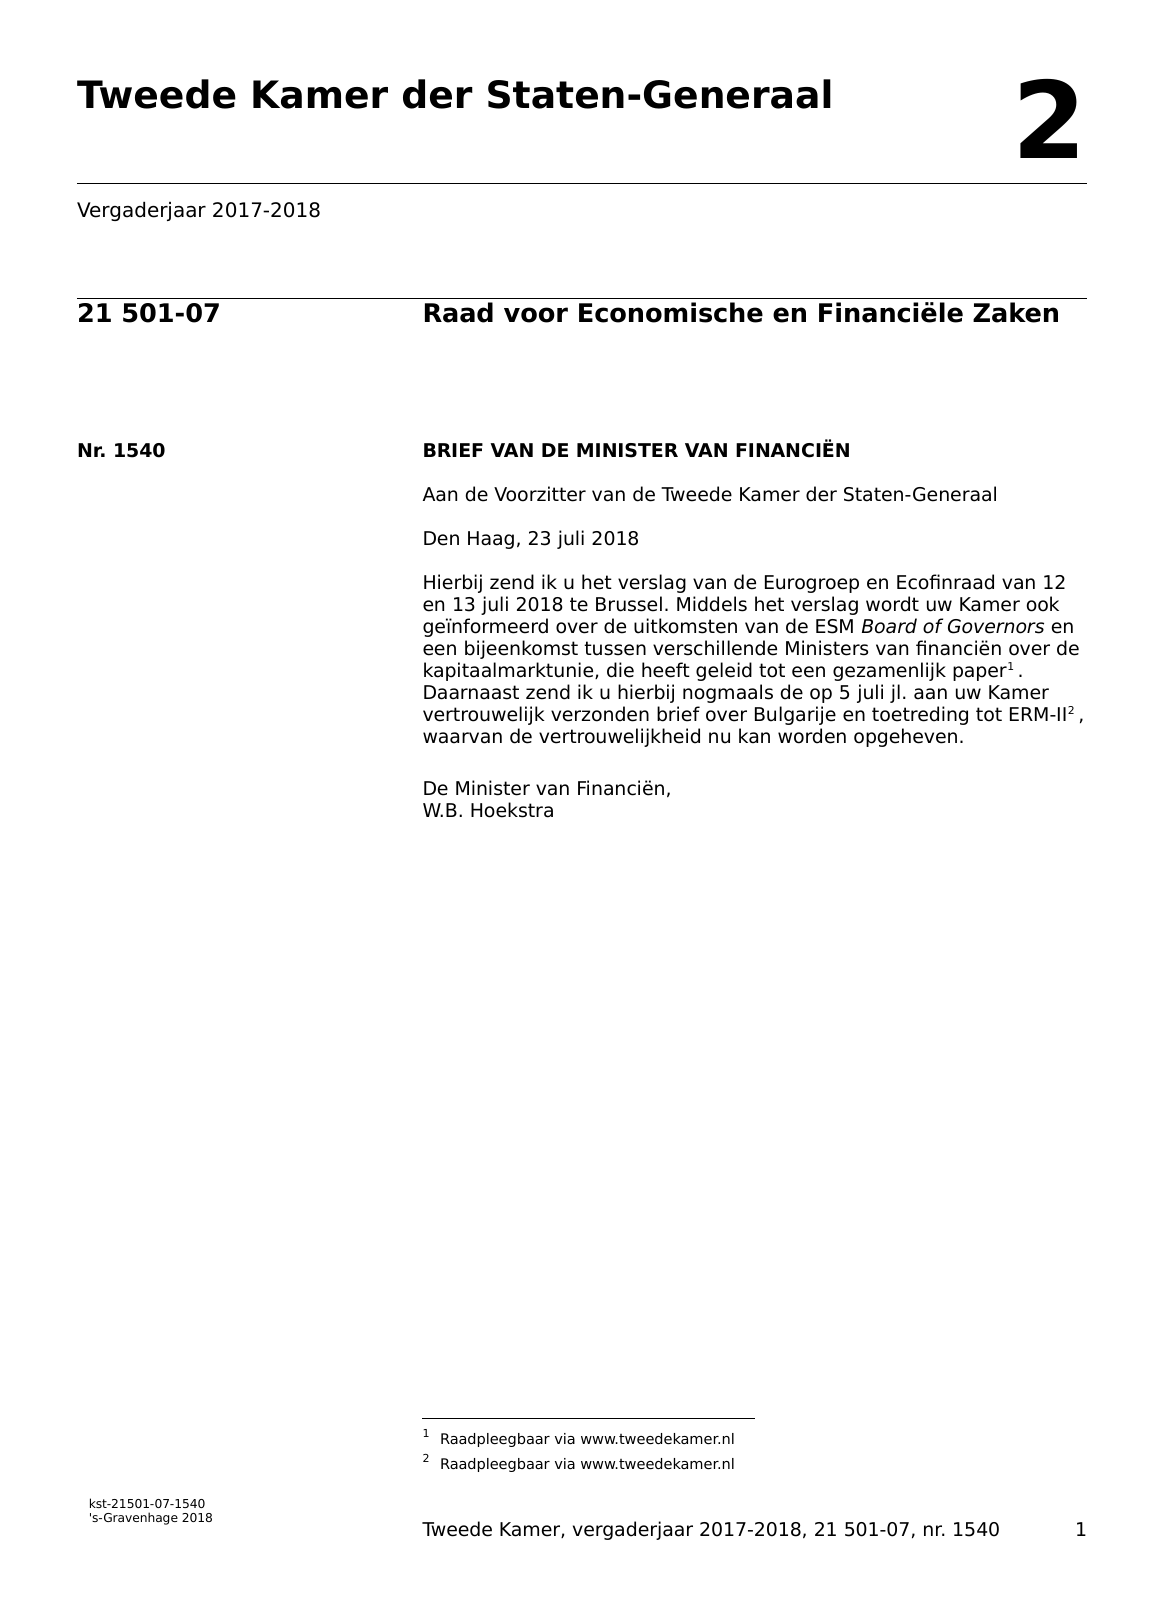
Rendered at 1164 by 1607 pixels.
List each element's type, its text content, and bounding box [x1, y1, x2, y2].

text Den Haag, 23 juli 2018 [422, 528, 1087, 550]
subtitle Nr. 1540 BRIEF VAN DE MINISTER VAN FINANCIËN [77, 440, 1087, 462]
table_header Tweede Kamer der Staten-Generaal [77, 59, 886, 183]
table_header 2 [886, 59, 1087, 183]
text kst-21501-07-1540 [88, 1497, 323, 1511]
text Raadpleegbaar via www.tweedekamer.nl [422, 1427, 1087, 1449]
text Hierbij zend ik u het verslag van de Eurogroep en Ecofinraad van 12 en 13 juli 2018 te Brussel. Middels het verslag wordt uw Kamer ook geïnformeerd over de uitkomsten van de ESM Board of Governors en een bijeenkomst tussen verschillende Ministers van financiën over de kapitaalmarktunie, die heeft geleid tot een gezamenlijk paper. Daarnaast zend ik u hierbij nogmaals de op 5 juli jl. aan uw Kamer vertrouwelijk verzonden brief over Bulgarije en toetreding tot ERM-II, waarvan de vertrouwelijkheid nu kan worden opgeheven. [422, 572, 1087, 748]
table_cell Vergaderjaar 2017-2018 [77, 184, 1087, 298]
text De Minister van Financiën, W.B. Hoekstra [422, 778, 1087, 822]
text Aan de Voorzitter van de Tweede Kamer der Staten-Generaal [422, 484, 1087, 506]
subtitle 21 501-07 Raad voor Economische en Financiële Zaken [77, 299, 1087, 329]
text Raadpleegbaar via www.tweedekamer.nl [422, 1452, 1087, 1474]
text 's-Gravenhage 2018 [88, 1511, 323, 1525]
